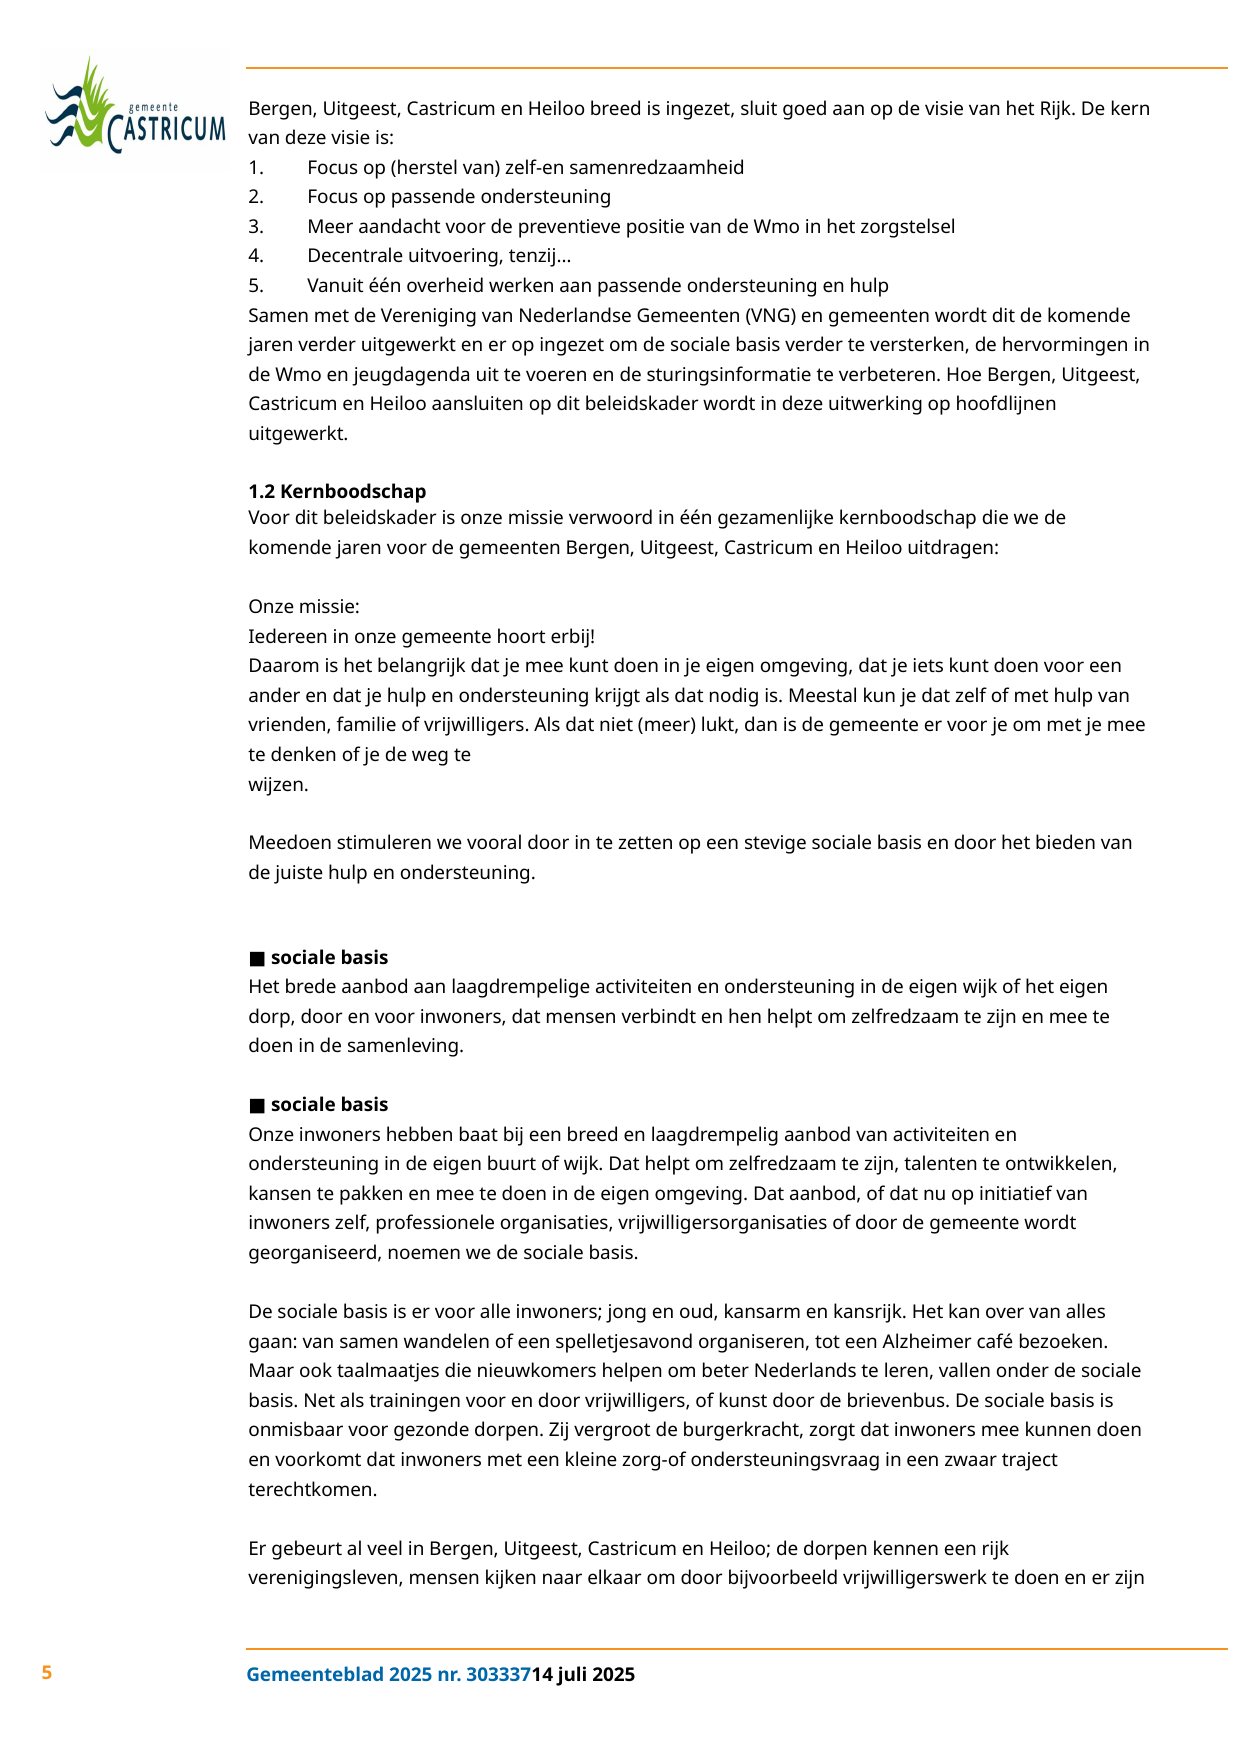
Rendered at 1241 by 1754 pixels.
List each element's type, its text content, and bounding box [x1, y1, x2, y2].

table_header Onze missie: Iedereen in onze gemeente hoort erbij! Daarom is het belangrijk dat je mee kunt doen in je eigen omgeving, dat je iets kunt doen voor een ander en dat je hulp en ondersteuning krijgt als dat nodig is. Meestal kun je dat zelf of met hulp van vrienden, familie of vrijwilligers. Als dat niet (meer) lukt, dan is de gemeente er voor je om met je mee te denken of je de weg te wijzen. [248, 593, 1152, 797]
table_cell Bergen, Uitgeest, Castricum en Heiloo breed is ingezet, sluit goed aan op de visie van het Rijk. De kern van deze visie is: Focus op (herstel van) zelf-en samenredzaamheid Focus op passende ondersteuning Meer aandacht voor de preventieve positie van de Wmo in het zorgstelsel Decentrale uitvoering, tenzij… Vanuit één overheid werken aan passende ondersteuning en hulp Samen met de Vereniging van Nederlandse Gemeenten (VNG) en gemeenten wordt dit de komende jaren verder uitgewerkt en er op ingezet om de sociale basis verder te versterken, de hervormingen in de Wmo en jeugdagenda uit te voeren en de sturingsinformatie te verbeteren. Hoe Bergen, Uitgeest, Castricum en Heiloo aansluiten op dit beleidskader wordt in deze uitwerking op hoofdlijnen uitgewerkt. [248, 95, 1152, 446]
text ■ sociale basis [248, 1091, 1152, 1117]
text Onze inwoners hebben baat bij een breed en laagdrempelig aanbod van activiteiten en ondersteuning in de eigen buurt of wijk. Dat helpt om zelfredzaam te zijn, talenten te ontwikkelen, kansen te pakken en mee te doen in de eigen omgeving. Dat aanbod, of dat nu op initiatief van inwoners zelf, professionele organisaties, vrijwilligersorganisaties of door de gemeente wordt georganiseerd, noemen we de sociale basis. [248, 1121, 1152, 1265]
text Voor dit beleidskader is onze missie verwoord in één gezamenlijke kernboodschap die we de komende jaren voor de gemeenten Bergen, Uitgeest, Castricum en Heiloo uitdragen: [248, 504, 1152, 560]
text De sociale basis is er voor alle inwoners; jong en oud, kansarm en kansrijk. Het kan over van alles gaan: van samen wandelen of een spelletjesavond organiseren, tot een Alzheimer café bezoeken. Maar ook taalmaatjes die nieuwkomers helpen om beter Nederlands te leren, vallen onder de sociale basis. Net als trainingen voor en door vrijwilligers, of kunst door de brievenbus. De sociale basis is onmisbaar voor gezonde dorpen. Zij vergroot de burgerkracht, zorgt dat inwoners mee kunnen doen en voorkomt dat inwoners met een kleine zorg-of ondersteuningsvraag in een zwaar traject terechtkomen. [248, 1298, 1152, 1502]
table_cell ■ sociale basis Het brede aanbod aan laagdrempelige activiteiten en ondersteuning in de eigen wijk of het eigen dorp, door en voor inwoners, dat mensen verbindt en hen helpt om zelfredzaam te zijn en mee te doen in de samenleving. [248, 944, 1152, 1058]
table_header [248, 918, 1152, 944]
text Er gebeurt al veel in Bergen, Uitgeest, Castricum en Heiloo; de dorpen kennen een rijk verenigingsleven, mensen kijken naar elkaar om door bijvoorbeeld vrijwilligerswerk te doen en er zijn [248, 1535, 1152, 1590]
picture [41, 47, 231, 172]
text 1.2 Kernboodschap [248, 479, 1152, 504]
text Meedoen stimuleren we vooral door in te zetten op een stevige sociale basis en door het bieden van de juiste hulp en ondersteuning. [248, 829, 1152, 885]
